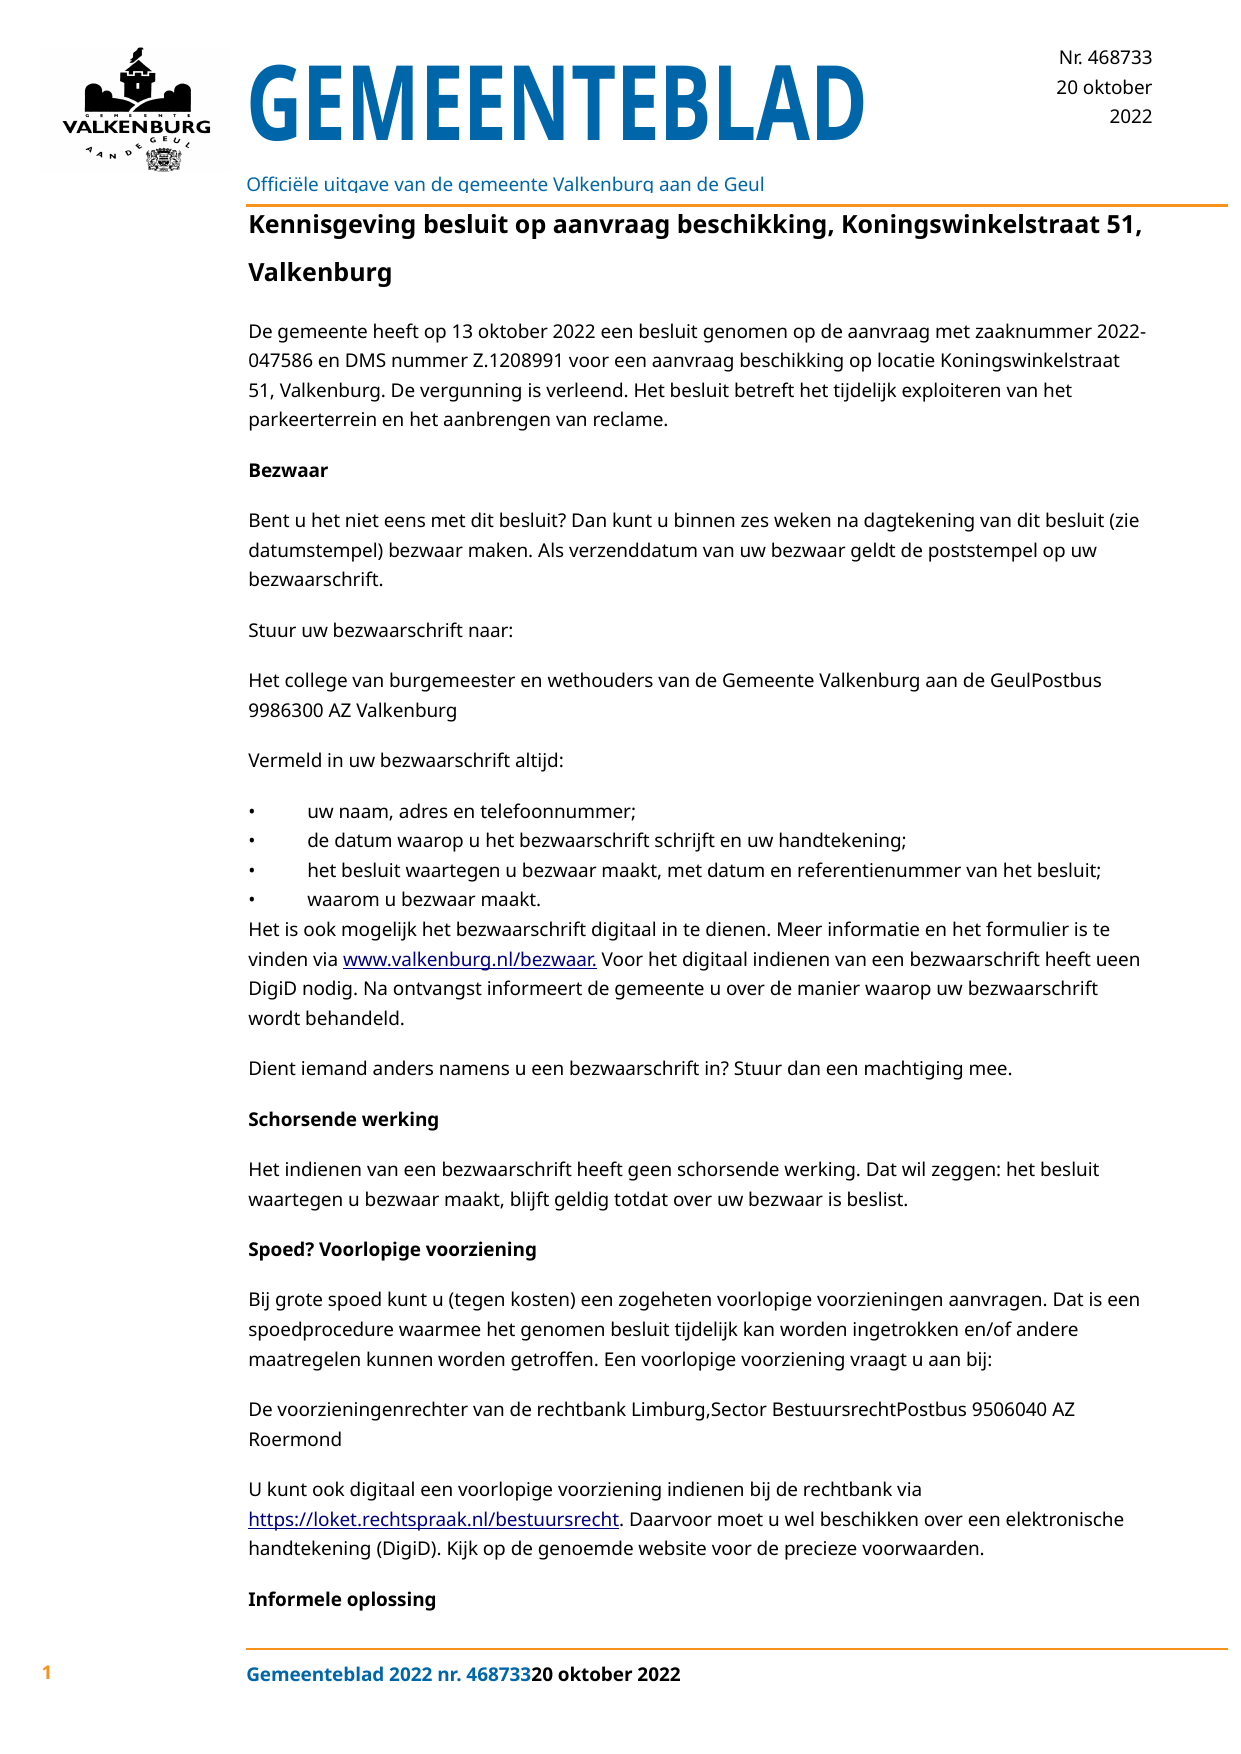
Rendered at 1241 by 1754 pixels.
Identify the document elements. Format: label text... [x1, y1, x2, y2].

picture [41, 47, 231, 172]
list waarom u bezwaar maakt. [248, 887, 1152, 912]
text Het college van burgemeester en wethouders van de Gemeente Valkenburg aan de GeulPostbus 9986300 AZ Valkenburg [248, 667, 1152, 723]
text Informele oplossing [248, 1586, 1152, 1612]
text Stuur uw bezwaarschrift naar: [248, 617, 1152, 643]
text Kennisgeving besluit op aanvraag beschikking, Koningswinkelstraat 51, Valkenburg [248, 207, 1152, 288]
text Bezwaar [248, 457, 1152, 483]
text Spoed? Voorlopige voorziening [248, 1236, 1152, 1262]
text De gemeente heeft op 13 oktober 2022 een besluit genomen op de aanvraag met zaaknummer 2022-047586 en DMS nummer Z.1208991 voor een aanvraag beschikking op locatie Koningswinkelstraat 51, Valkenburg. De vergunning is verleend. Het besluit betreft het tijdelijk exploiteren van het parkeerterrein en het aanbrengen van reclame. [248, 318, 1152, 432]
text Vermeld in uw bezwaarschrift altijd: [248, 747, 1152, 773]
text De voorzieningenrechter van de rechtbank Limburg,Sector BestuursrechtPostbus 9506040 AZ Roermond [248, 1396, 1152, 1452]
list de datum waarop u het bezwaarschrift schrijft en uw handtekening; [248, 827, 1152, 853]
text Bent u het niet eens met dit besluit? Dan kunt u binnen zes weken na dagtekening van dit besluit (zie datumstempel) bezwaar maken. Als verzenddatum van uw bezwaar geldt de poststempel op uw bezwaarschrift. [248, 507, 1152, 592]
text Het is ook mogelijk het bezwaarschrift digitaal in te dienen. Meer informatie en het formulier is te vinden via www.valkenburg.nl/bezwaar. Voor het digitaal indienen van een bezwaarschrift heeft ueen DigiD nodig. Na ontvangst informeert de gemeente u over de manier waarop uw bezwaarschrift wordt behandeld. [248, 916, 1152, 1031]
text Dient iemand anders namens u een bezwaarschrift in? Stuur dan een machtiging mee. [248, 1055, 1152, 1081]
text Het indienen van een bezwaarschrift heeft geen schorsende werking. Dat wil zeggen: het besluit waartegen u bezwaar maakt, blijft geldig totdat over uw bezwaar is beslist. [248, 1156, 1152, 1212]
list het besluit waartegen u bezwaar maakt, met datum en referentienummer van het besluit; [248, 857, 1152, 883]
text U kunt ook digitaal een voorlopige voorziening indienen bij de rechtbank via https://loket.rechtspraak.nl/bestuursrecht. Daarvoor moet u wel beschikken over een elektronische handtekening (DigiD). Kijk op de genoemde website voor de precieze voorwaarden. [248, 1476, 1152, 1561]
text Bij grote spoed kunt u (tegen kosten) een zogeheten voorlopige voorzieningen aanvragen. Dat is een spoedprocedure waarmee het genomen besluit tijdelijk kan worden ingetrokken en/of andere maatregelen kunnen worden getroffen. Een voorlopige voorziening vraagt u aan bij: [248, 1287, 1152, 1372]
list uw naam, adres en telefoonnummer; [248, 798, 1152, 824]
text Schorsende werking [248, 1106, 1152, 1132]
